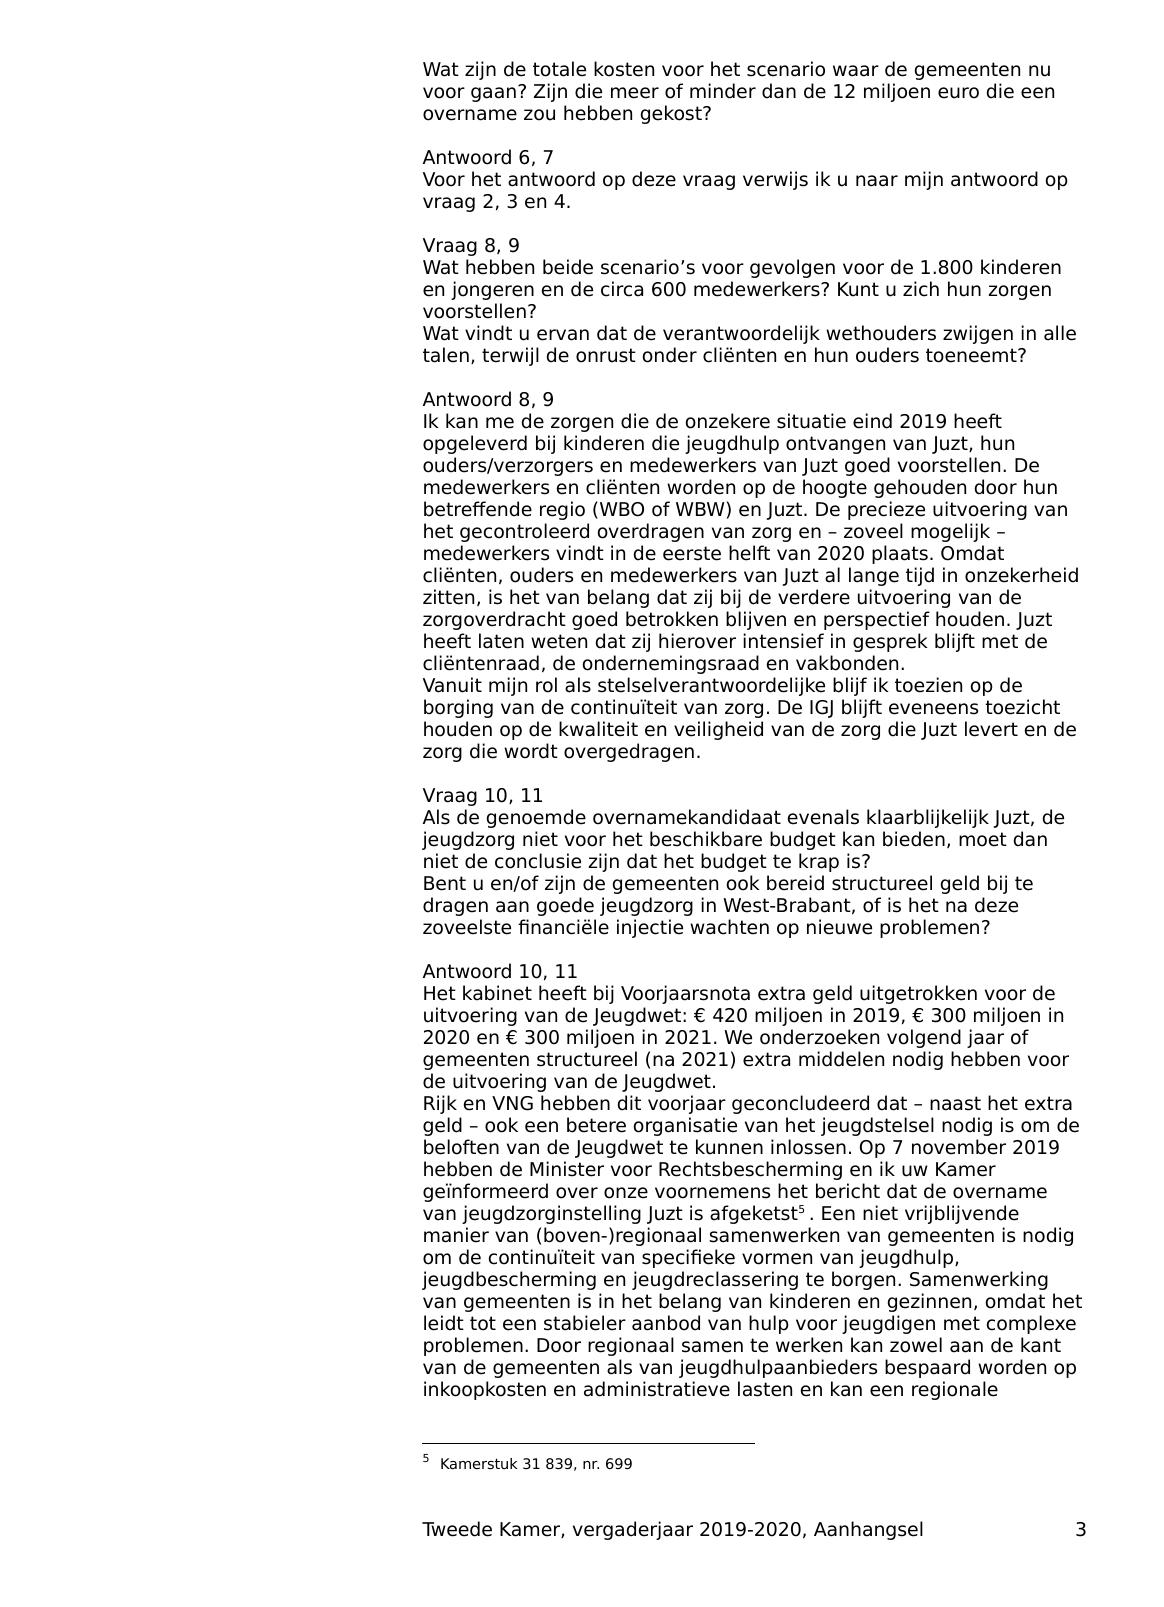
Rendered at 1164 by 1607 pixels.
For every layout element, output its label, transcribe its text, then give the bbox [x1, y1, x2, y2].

text Vraag 8, 9 [422, 235, 1087, 257]
text Kamerstuk 31 839, nr. 699 [422, 1452, 1087, 1474]
text Ik kan me de zorgen die de onzekere situatie eind 2019 heeft opgeleverd bij kinderen die jeugdhulp ontvangen van Juzt, hun ouders/verzorgers en medewerkers van Juzt goed voorstellen. De medewerkers en cliënten worden op de hoogte gehouden door hun betreffende regio (WBO of WBW) en Juzt. De precieze uitvoering van het gecontroleerd overdragen van zorg en – zoveel mogelijk – medewerkers vindt in de eerste helft van 2020 plaats. Omdat cliënten, ouders en medewerkers van Juzt al lange tijd in onzekerheid zitten, is het van belang dat zij bij de verdere uitvoering van de zorgoverdracht goed betrokken blijven en perspectief houden. Juzt heeft laten weten dat zij hierover intensief in gesprek blijft met de cliëntenraad, de ondernemingsraad en vakbonden. [422, 411, 1087, 675]
text Wat zijn de totale kosten voor het scenario waar de gemeenten nu voor gaan? Zijn die meer of minder dan de 12 miljoen euro die een overname zou hebben gekost? [422, 59, 1087, 125]
text Antwoord 6, 7 [422, 147, 1087, 169]
text Antwoord 10, 11 [422, 961, 1087, 983]
text Het kabinet heeft bij Voorjaarsnota extra geld uitgetrokken voor de uitvoering van de Jeugdwet: € 420 miljoen in 2019, € 300 miljoen in 2020 en € 300 miljoen in 2021. We onderzoeken volgend jaar of gemeenten structureel (na 2021) extra middelen nodig hebben voor de uitvoering van de Jeugdwet. [422, 983, 1087, 1093]
text Vraag 10, 11 [422, 785, 1087, 807]
text Antwoord 8, 9 [422, 389, 1087, 411]
text Wat vindt u ervan dat de verantwoordelijk wethouders zwijgen in alle talen, terwijl de onrust onder cliënten en hun ouders toeneemt? [422, 323, 1087, 367]
text Als de genoemde overnamekandidaat evenals klaarblijkelijk Juzt, de jeugdzorg niet voor het beschikbare budget kan bieden, moet dan niet de conclusie zijn dat het budget te krap is? [422, 807, 1087, 873]
text Bent u en/of zijn de gemeenten ook bereid structureel geld bij te dragen aan goede jeugdzorg in West-Brabant, of is het na deze zoveelste financiële injectie wachten op nieuwe problemen? [422, 873, 1087, 939]
text Rijk en VNG hebben dit voorjaar geconcludeerd dat – naast het extra geld – ook een betere organisatie van het jeugdstelsel nodig is om de beloften van de Jeugdwet te kunnen inlossen. Op 7 november 2019 hebben de Minister voor Rechtsbescherming en ik uw Kamer geïnformeerd over onze voornemens het bericht dat de overname van jeugdzorginstelling Juzt is afgeketst. Een niet vrijblijvende manier van (boven-)regionaal samenwerken van gemeenten is nodig om de continuïteit van specifieke vormen van jeugdhulp, jeugdbescherming en jeugdreclassering te borgen. Samenwerking van gemeenten is in het belang van kinderen en gezinnen, omdat het leidt tot een stabieler aanbod van hulp voor jeugdigen met complexe problemen. Door regionaal samen te werken kan zowel aan de kant van de gemeenten als van jeugdhulpaanbieders bespaard worden op inkoopkosten en administratieve lasten en kan een regionale [422, 1093, 1087, 1401]
text Wat hebben beide scenario’s voor gevolgen voor de 1.800 kinderen en jongeren en de circa 600 medewerkers? Kunt u zich hun zorgen voorstellen? [422, 257, 1087, 323]
text Voor het antwoord op deze vraag verwijs ik u naar mijn antwoord op vraag 2, 3 en 4. [422, 169, 1087, 213]
text Vanuit mijn rol als stelselverantwoordelijke blijf ik toezien op de borging van de continuïteit van zorg. De IGJ blijft eveneens toezicht houden op de kwaliteit en veiligheid van de zorg die Juzt levert en de zorg die wordt overgedragen. [422, 675, 1087, 763]
